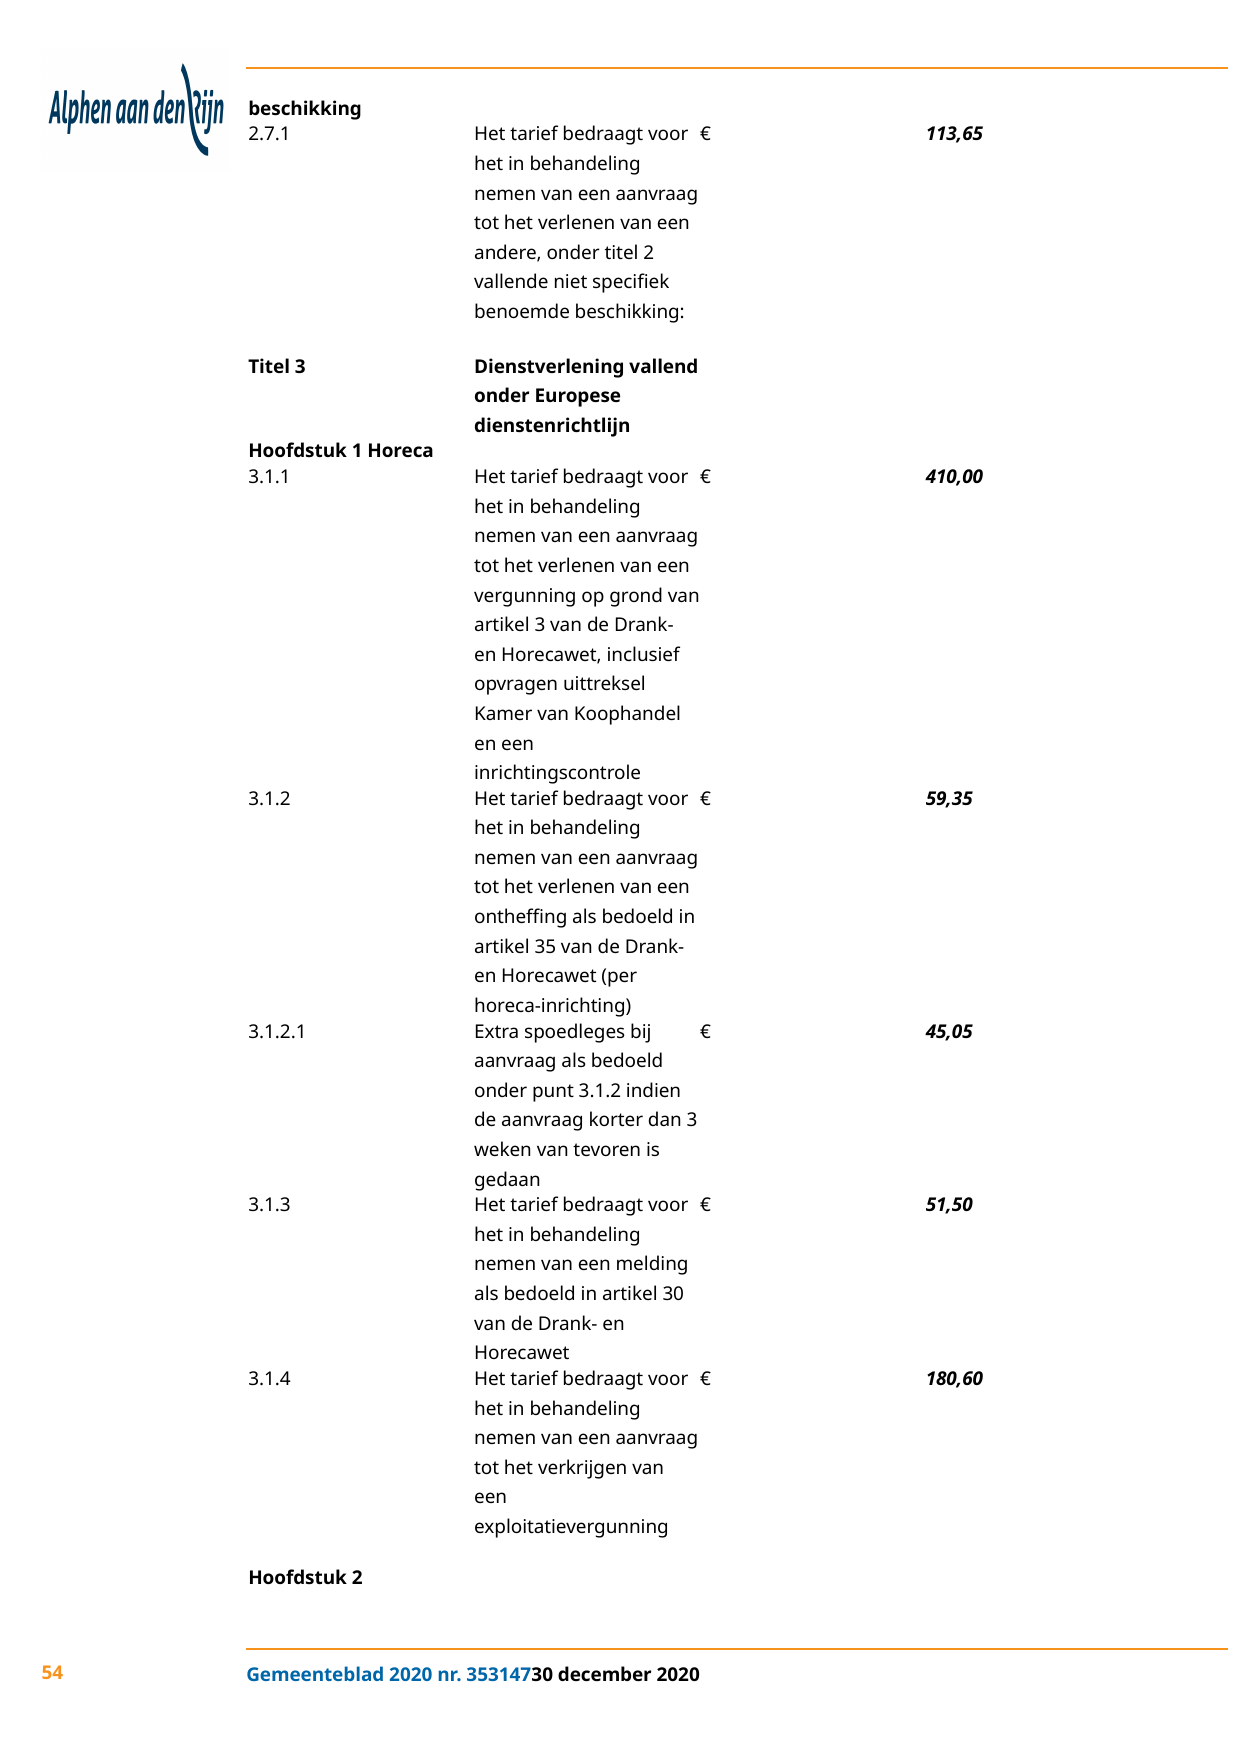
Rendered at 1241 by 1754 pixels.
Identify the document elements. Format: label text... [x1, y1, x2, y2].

table_cell 59,35 [926, 785, 1152, 1018]
table_cell [700, 95, 926, 121]
table_cell 410,00 [926, 464, 1152, 785]
table_cell Het tarief bedraagt voor het in behandeling nemen van een aanvraag tot het verkrijgen van een exploitatievergunning [474, 1365, 700, 1539]
table_cell [926, 438, 1152, 463]
table_cell 113,65 [926, 121, 1152, 324]
table_cell [474, 324, 700, 349]
table_cell Het tarief bedraagt voor het in behandeling nemen van een aanvraag tot het verlenen van een vergunning op grond van artikel 3 van de Drank- en Horecawet, inclusief opvragen uittreksel Kamer van Koophandel en een inrichtingscontrole [474, 464, 700, 785]
table_cell € [700, 1018, 926, 1191]
table_cell Hoofdstuk 2 [248, 1565, 474, 1590]
table_header Dienstverlening vallend onder Europese dienstenrichtlijn [474, 353, 700, 438]
table_cell [474, 1539, 700, 1564]
table_cell Extra spoedleges bij aanvraag als bedoeld onder punt 3.1.2 indien de aanvraag korter dan 3 weken van tevoren is gedaan [474, 1018, 700, 1191]
table_header [926, 353, 1152, 438]
table_cell [700, 324, 926, 349]
table_cell 3.1.1 [248, 464, 474, 785]
table_cell [248, 324, 474, 349]
table_cell 3.1.2.1 [248, 1018, 474, 1191]
table_cell 45,05 [926, 1018, 1152, 1191]
table_cell € [700, 785, 926, 1018]
table_cell [248, 1539, 474, 1564]
table_cell € [700, 1365, 926, 1539]
picture [41, 47, 231, 172]
table_cell 3.1.2 [248, 785, 474, 1018]
table_cell [700, 438, 926, 463]
table_cell [700, 1539, 926, 1564]
table_cell 180,60 [926, 1365, 1152, 1539]
table_cell Het tarief bedraagt voor het in behandeling nemen van een melding als bedoeld in artikel 30 van de Drank- en Horecawet [474, 1191, 700, 1365]
table_cell [926, 324, 1152, 349]
table_cell € [700, 464, 926, 785]
table_cell € [700, 1191, 926, 1365]
table_cell beschikking [248, 95, 474, 121]
table_cell Het tarief bedraagt voor het in behandeling nemen van een aanvraag tot het verlenen van een andere, onder titel 2 vallende niet specifiek benoemde beschikking: [474, 121, 700, 324]
table_cell [474, 1565, 700, 1590]
table_cell 2.7.1 [248, 121, 474, 324]
table_cell Hoofdstuk 1 Horeca [248, 438, 474, 463]
table_cell [474, 95, 700, 121]
table_cell € [700, 121, 926, 324]
table_cell 51,50 [926, 1191, 1152, 1365]
table_header Titel 3 [248, 353, 474, 438]
table_cell 3.1.4 [248, 1365, 474, 1539]
table_cell [926, 1539, 1152, 1564]
table_cell [474, 438, 700, 463]
table_cell Het tarief bedraagt voor het in behandeling nemen van een aanvraag tot het verlenen van een ontheffing als bedoeld in artikel 35 van de Drank- en Horecawet (per horeca-inrichting) [474, 785, 700, 1018]
table_cell 3.1.3 [248, 1191, 474, 1365]
table_cell [926, 95, 1152, 121]
table_header [700, 353, 926, 438]
table_cell [926, 1565, 1152, 1590]
table_cell [700, 1565, 926, 1590]
